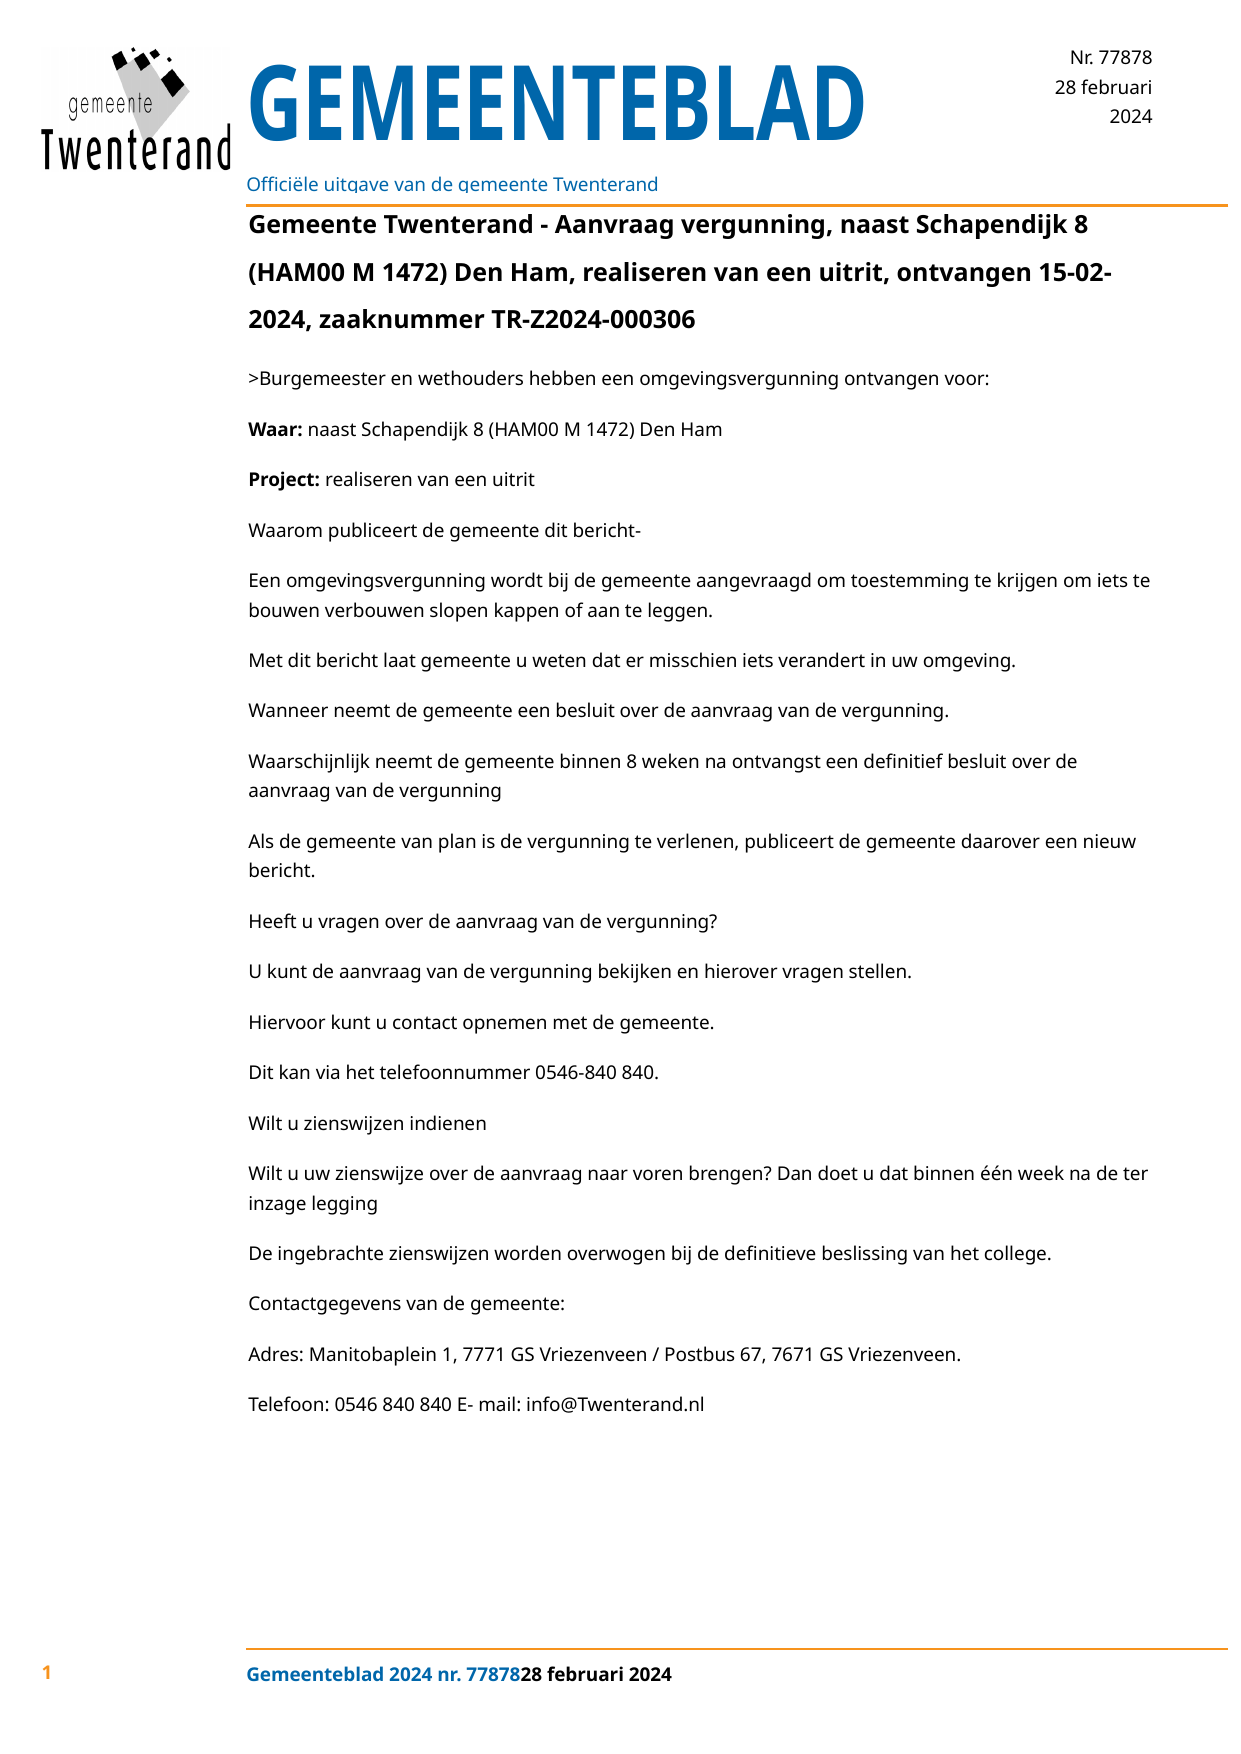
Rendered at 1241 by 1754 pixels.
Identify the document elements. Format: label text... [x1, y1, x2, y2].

text >Burgemeester en wethouders hebben een omgevingsvergunning ontvangen voor: [248, 366, 1152, 391]
text Wilt u uw zienswijze over de aanvraag naar voren brengen? Dan doet u dat binnen één week na de ter inzage legging [248, 1160, 1152, 1215]
text Als de gemeente van plan is de vergunning te verlenen, publiceert de gemeente daarover een nieuw bericht. [248, 828, 1152, 883]
text Waarom publiceert de gemeente dit bericht- [248, 517, 1152, 542]
text Wilt u zienswijzen indienen [248, 1110, 1152, 1135]
text Een omgevingsvergunning wordt bij de gemeente aangevraagd om toestemming te krijgen om iets te bouwen verbouwen slopen kappen of aan te leggen. [248, 567, 1152, 622]
text Waarschijnlijk neemt de gemeente binnen 8 weken na ontvangst een definitief besluit over de aanvraag van de vergunning [248, 748, 1152, 803]
text U kunt de aanvraag van de vergunning bekijken en hierover vragen stellen. [248, 958, 1152, 984]
text Telefoon: 0546 840 840 E- mail: info@Twenterand.nl [248, 1391, 1152, 1417]
text Contactgegevens van de gemeente: [248, 1291, 1152, 1316]
text Hiervoor kunt u contact opnemen met de gemeente. [248, 1009, 1152, 1034]
text Waar: naast Schapendijk 8 (HAM00 M 1472) Den Ham [248, 416, 1152, 442]
text De ingebrachte zienswijzen worden overwogen bij de definitieve beslissing van het college. [248, 1240, 1152, 1266]
text Project: realiseren van een uitrit [248, 466, 1152, 492]
text Gemeente Twenterand - Aanvraag vergunning, naast Schapendijk 8 (HAM00 M 1472) Den Ham, realiseren van een uitrit, ontvangen 15-02-2024, zaaknummer TR-Z2024-000306 [248, 207, 1152, 336]
text Wanneer neemt de gemeente een besluit over de aanvraag van de vergunning. [248, 698, 1152, 723]
text Adres: Manitobaplein 1, 7771 GS Vriezenveen / Postbus 67, 7671 GS Vriezenveen. [248, 1341, 1152, 1367]
text Met dit bericht laat gemeente u weten dat er misschien iets verandert in uw omgeving. [248, 647, 1152, 673]
picture [41, 47, 231, 172]
text Heeft u vragen over de aanvraag van de vergunning? [248, 908, 1152, 934]
text Dit kan via het telefoonnummer 0546-840 840. [248, 1059, 1152, 1085]
